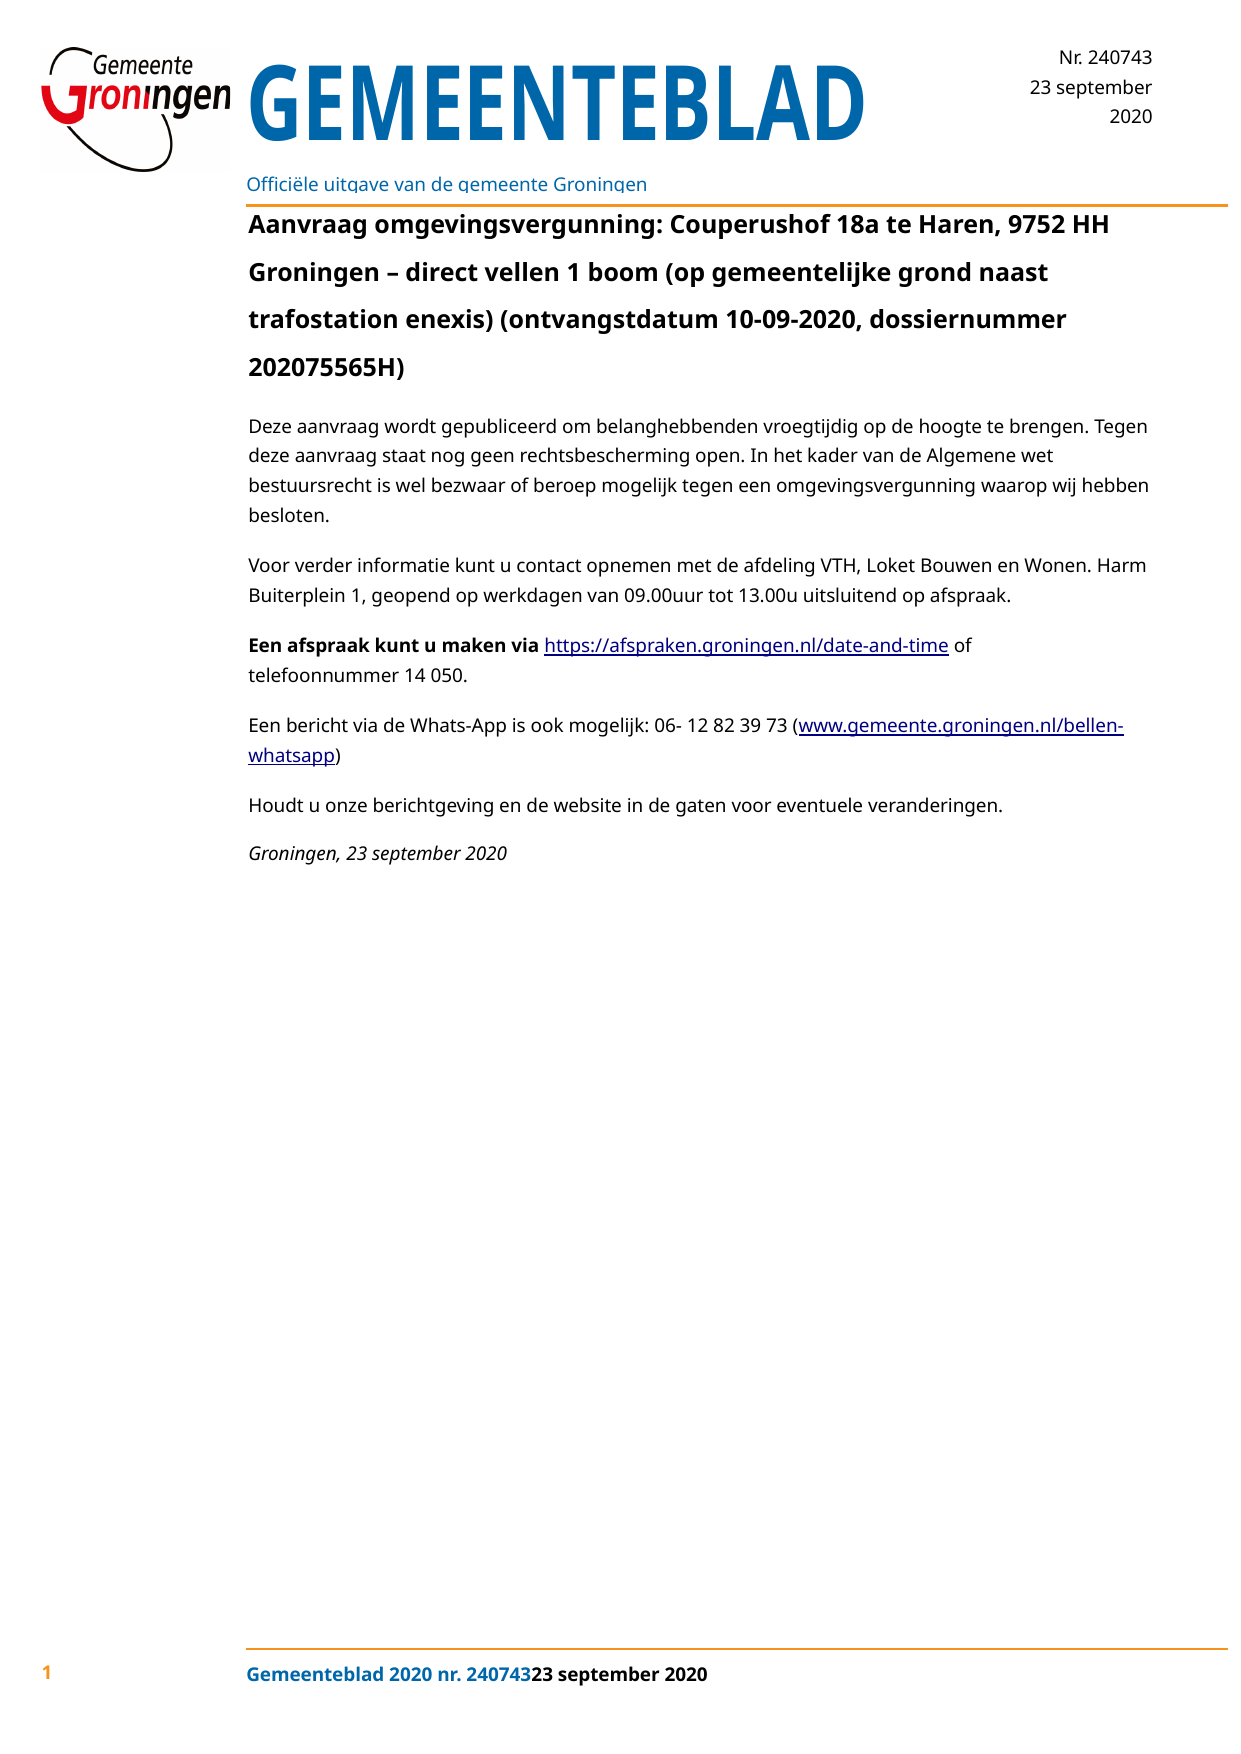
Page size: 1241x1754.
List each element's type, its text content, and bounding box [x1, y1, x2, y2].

text Voor verder informatie kunt u contact opnemen met de afdeling VTH, Loket Bouwen en Wonen. Harm Buiterplein 1, geopend op werkdagen van 09.00uur tot 13.00u uitsluitend op afspraak. [248, 552, 1152, 608]
text Een afspraak kunt u maken via https://afspraken.groningen.nl/date-and-time of telefoonnummer 14 050. [248, 632, 1152, 688]
text Groningen, 23 september 2020 [248, 840, 1152, 866]
text Een bericht via de Whats-App is ook mogelijk: 06- 12 82 39 73 (www.gemeente.groningen.nl/bellen-whatsapp) [248, 712, 1152, 768]
text Deze aanvraag wordt gepubliceerd om belanghebbenden vroegtijdig op de hoogte te brengen. Tegen deze aanvraag staat nog geen rechtsbescherming open. In het kader van de Algemene wet bestuursrecht is wel bezwaar of beroep mogelijk tegen een omgevingsvergunning waarop wij hebben besloten. [248, 413, 1152, 528]
picture [41, 47, 231, 172]
text Aanvraag omgevingsvergunning: Couperushof 18a te Haren, 9752 HH Groningen – direct vellen 1 boom (op gemeentelijke grond naast trafostation enexis) (ontvangstdatum 10-09-2020, dossiernummer 202075565H) [248, 207, 1152, 384]
text Houdt u onze berichtgeving en de website in de gaten voor eventuele veranderingen. [248, 792, 1152, 818]
